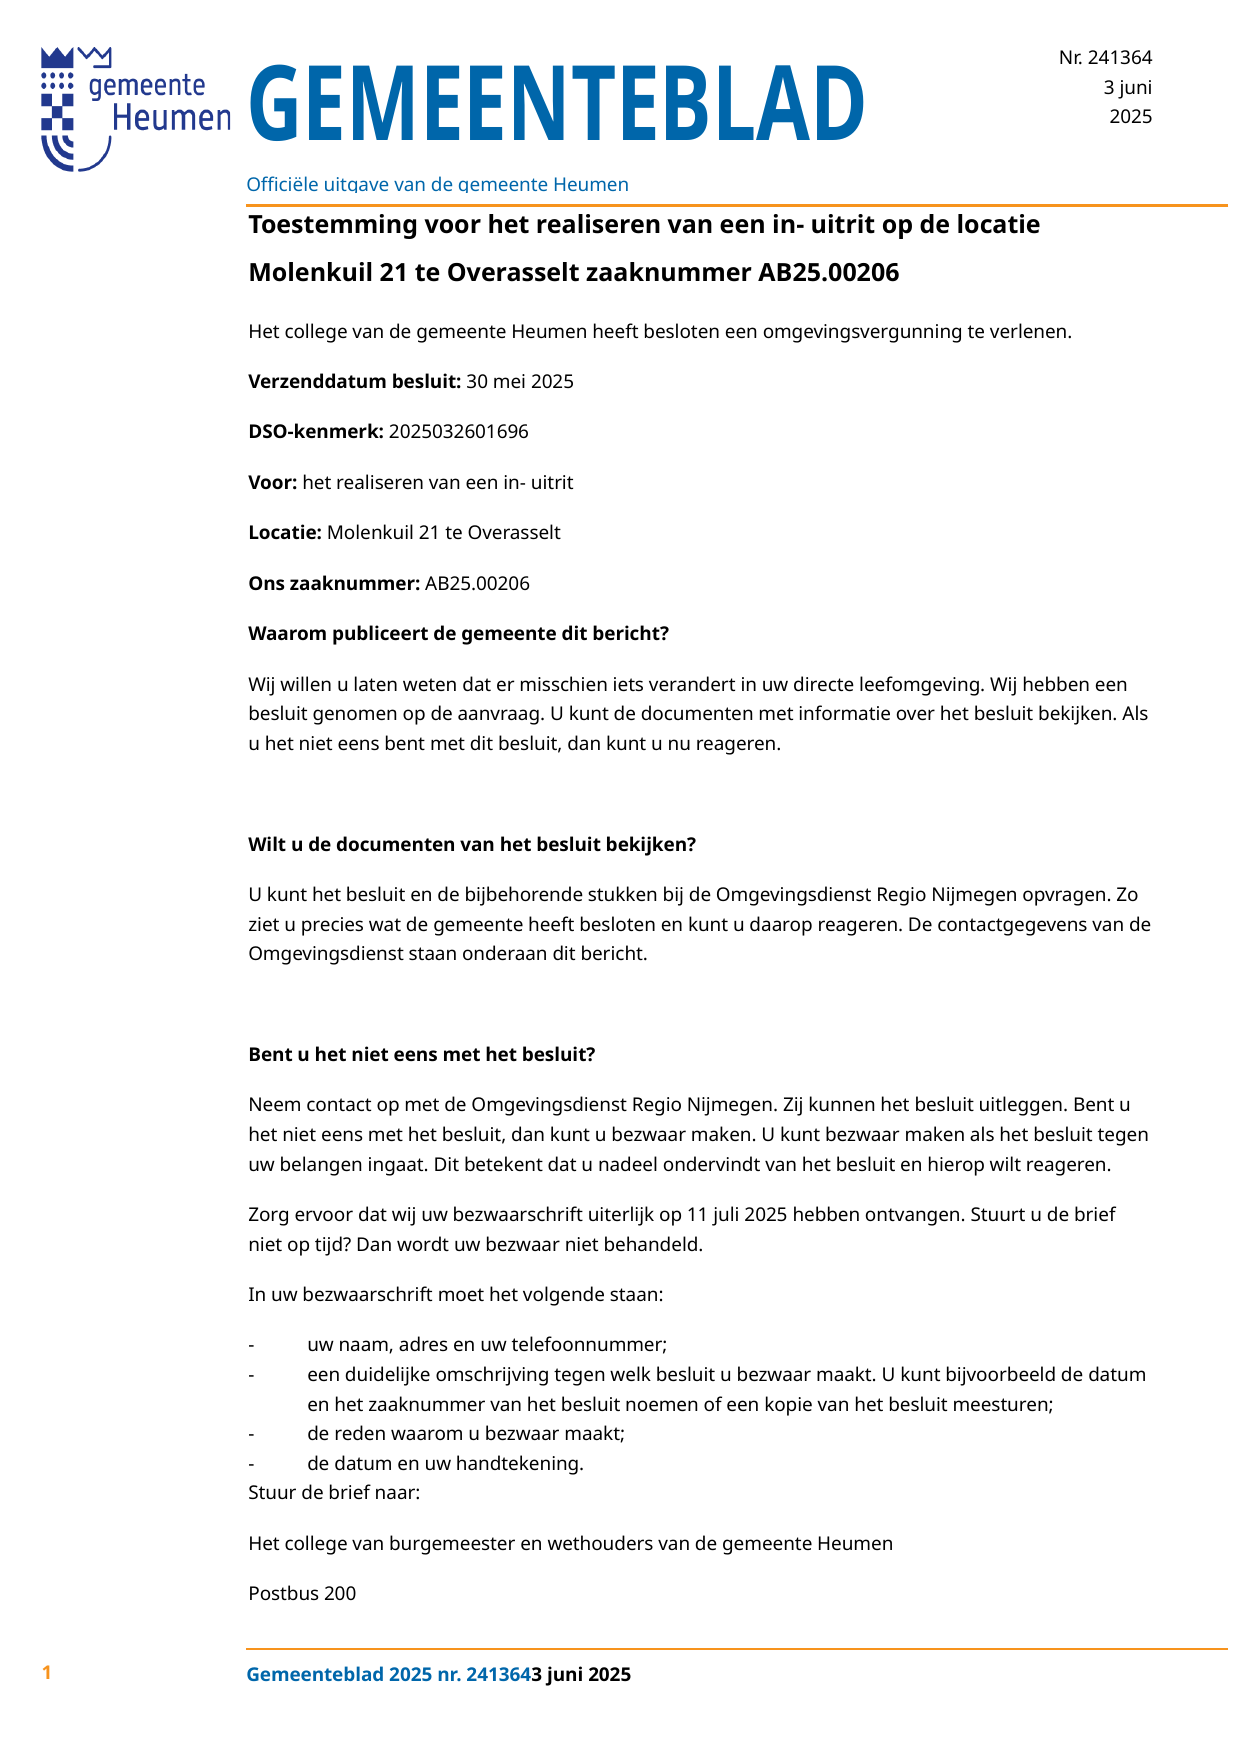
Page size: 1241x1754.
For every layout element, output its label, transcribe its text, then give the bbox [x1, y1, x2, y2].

list een duidelijke omschrijving tegen welk besluit u bezwaar maakt. U kunt bijvoorbeeld de datum en het zaaknummer van het besluit noemen of een kopie van het besluit meesturen; [248, 1361, 1152, 1417]
text Het college van burgemeester en wethouders van de gemeente Heumen [248, 1530, 1152, 1556]
list uw naam, adres en uw telefoonnummer; [248, 1332, 1152, 1357]
text Zorg ervoor dat wij uw bezwaarschrift uiterlijk op 11 juli 2025 hebben ontvangen. Stuurt u de brief niet op tijd? Dan wordt uw bezwaar niet behandeld. [248, 1201, 1152, 1257]
text Bent u het niet eens met het besluit? [248, 1041, 1152, 1067]
text Wilt u de documenten van het besluit bekijken? [248, 831, 1152, 857]
list de reden waarom u bezwaar maakt; [248, 1420, 1152, 1446]
text Het college van de gemeente Heumen heeft besloten een omgevingsvergunning te verlenen. [248, 318, 1152, 344]
text Waarom publiceert de gemeente dit bericht? [248, 620, 1152, 646]
text Locatie: Molenkuil 21 te Overasselt [248, 519, 1152, 545]
text Toestemming voor het realiseren van een in- uitrit op de locatie Molenkuil 21 te Overasselt zaaknummer AB25.00206 [248, 207, 1152, 288]
text Postbus 200 [248, 1580, 1152, 1606]
text DSO-kenmerk: 2025032601696 [248, 419, 1152, 444]
list de datum en uw handtekening. [248, 1450, 1152, 1476]
text In uw bezwaarschrift moet het volgende staan: [248, 1281, 1152, 1307]
text Voor: het realiseren van een in- uitrit [248, 469, 1152, 495]
text Wij willen u laten weten dat er misschien iets verandert in uw directe leefomgeving. Wij hebben een besluit genomen op de aanvraag. U kunt de documenten met informatie over het besluit bekijken. Als u het niet eens bent met dit besluit, dan kunt u nu reageren. [248, 671, 1152, 756]
text Verzenddatum besluit: 30 mei 2025 [248, 368, 1152, 394]
picture [41, 47, 231, 172]
text U kunt het besluit en de bijbehorende stukken bij de Omgevingsdienst Regio Nijmegen opvragen. Zo ziet u precies wat de gemeente heeft besloten en kunt u daarop reageren. De contactgegevens van de Omgevingsdienst staan onderaan dit bericht. [248, 881, 1152, 966]
text Stuur de brief naar: [248, 1479, 1152, 1505]
text Ons zaaknummer: AB25.00206 [248, 570, 1152, 596]
text Neem contact op met de Omgevingsdienst Regio Nijmegen. Zij kunnen het besluit uitleggen. Bent u het niet eens met het besluit, dan kunt u bezwaar maken. U kunt bezwaar maken als het besluit tegen uw belangen ingaat. Dit betekent dat u nadeel ondervindt van het besluit en hierop wilt reageren. [248, 1092, 1152, 1177]
